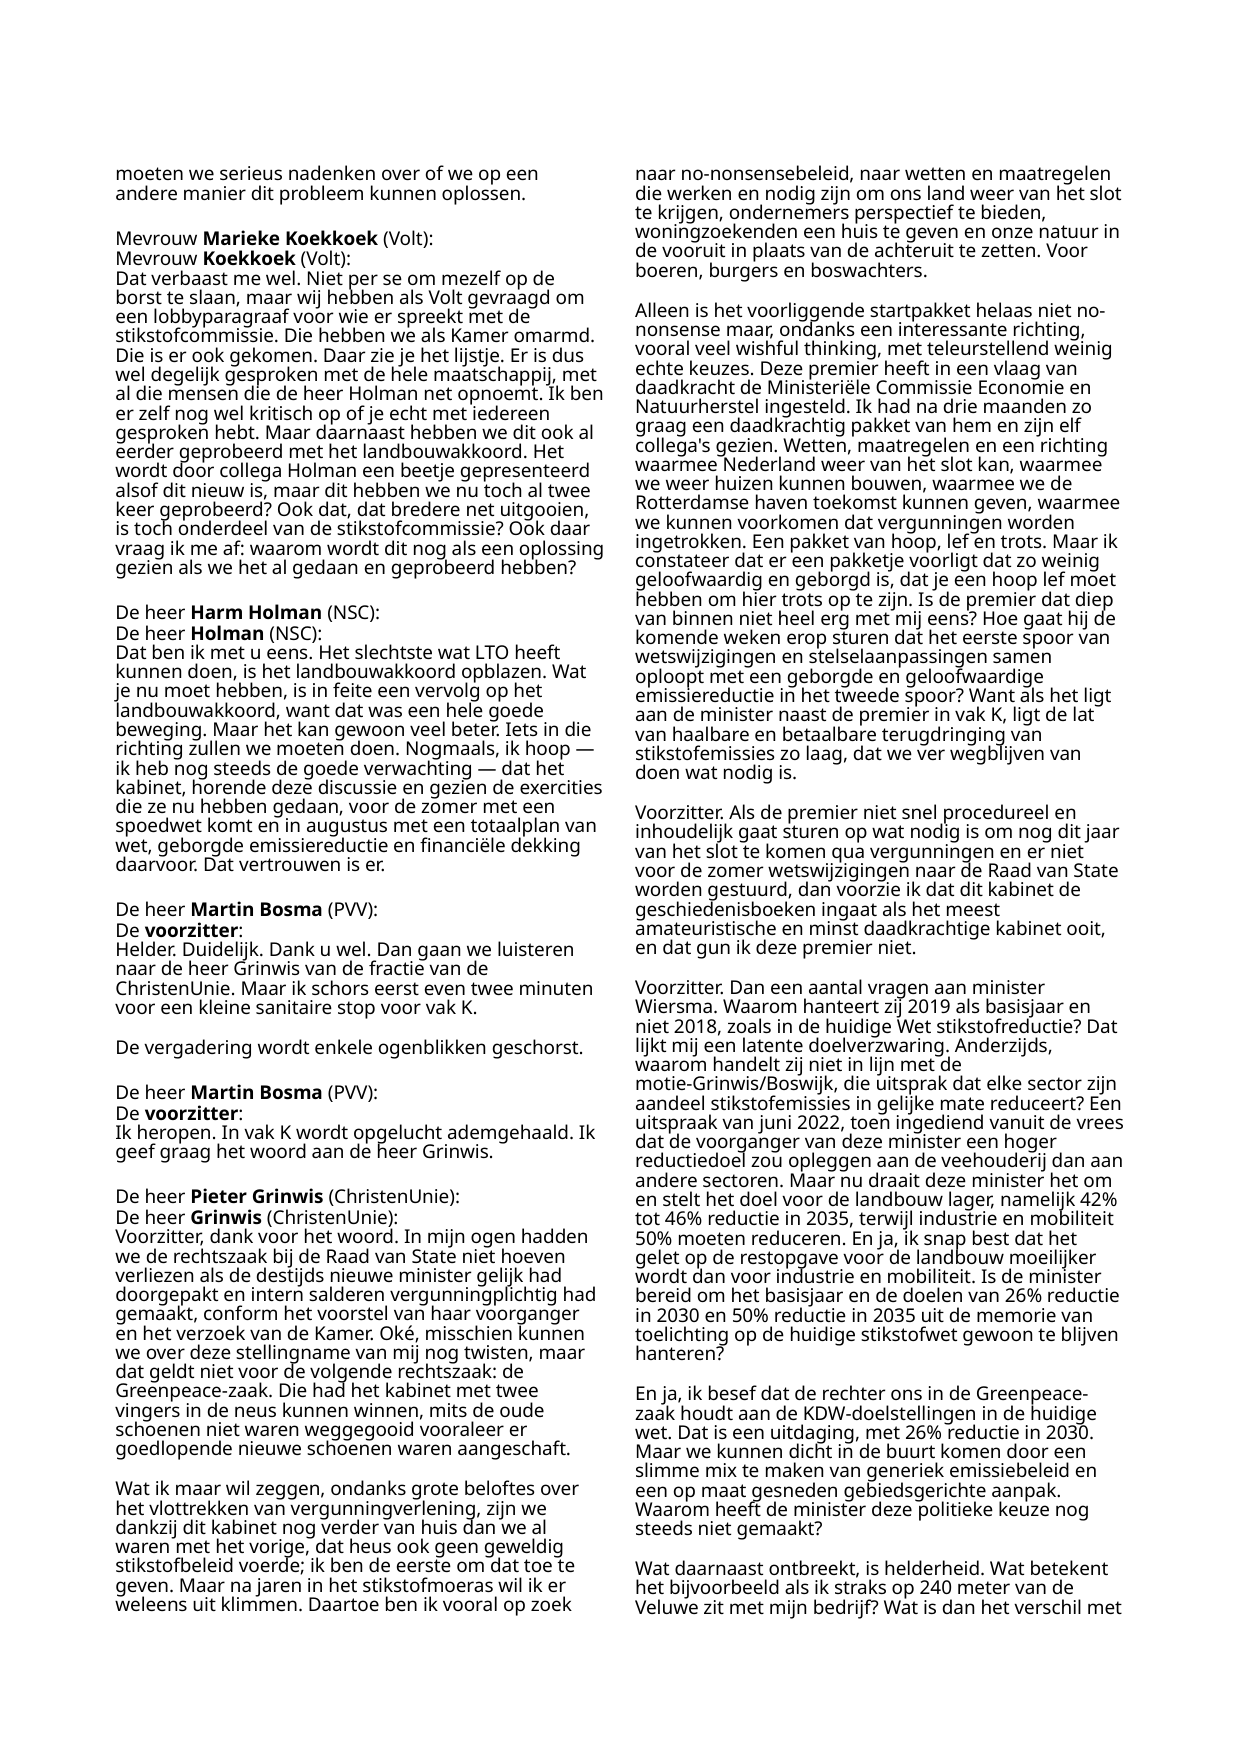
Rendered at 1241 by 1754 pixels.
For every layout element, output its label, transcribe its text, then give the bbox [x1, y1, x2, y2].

text En ja, ik besef dat de rechter ons in de Greenpeace-zaak houdt aan de KDW-doelstellingen in de huidige wet. Dat is een uitdaging, met 26% reductie in 2030. Maar we kunnen dicht in de buurt komen door een slimme mix te maken van generiek emissiebeleid en een op maat gesneden gebiedsgerichte aanpak. Waarom heeft de minister deze politieke keuze nog steeds niet gemaakt? [635, 1385, 1125, 1539]
text Dat ben ik met u eens. Het slechtste wat LTO heeft kunnen doen, is het landbouwakkoord opblazen. Wat je nu moet hebben, is in feite een vervolg op het landbouwakkoord, want dat was een hele goede beweging. Maar het kan gewoon veel beter. Iets in die richting zullen we moeten doen. Nogmaals, ik hoop — ik heb nog steeds de goede verwachting — dat het kabinet, horende deze discussie en gezien de exercities die ze nu hebben gedaan, voor de zomer met een spoedwet komt en in augustus met een totaalplan van wet, geborgde emissiereductie en financiële dekking daarvoor. Dat vertrouwen is er. [115, 644, 605, 875]
text De vergadering wordt enkele ogenblikken geschorst. [115, 1039, 605, 1058]
text De heer Holman (NSC): [115, 624, 605, 644]
text Wat ik maar wil zeggen, ondanks grote beloftes over het vlottrekken van vergunningverlening, zijn we dankzij dit kabinet nog verder van huis dan we al waren met het vorige, dat heus ook geen geweldig stikstofbeleid voerde; ik ben de eerste om dat toe te geven. Maar na jaren in het stikstofmoeras wil ik er weleens uit klimmen. Daartoe ben ik vooral op zoek [115, 1480, 605, 1615]
text Voorzitter. Als de premier niet snel procedureel en inhoudelijk gaat sturen op wat nodig is om nog dit jaar van het slot te komen qua vergunningen en er niet voor de zomer wetswijzigingen naar de Raad van State worden gestuurd, dan voorzie ik dat dit kabinet de geschiedenisboeken ingaat als het meest amateuristische en minst daadkrachtige kabinet ooit, en dat gun ik deze premier niet. [635, 804, 1125, 958]
text Voorzitter. Dan een aantal vragen aan minister Wiersma. Waarom hanteert zij 2019 als basisjaar en niet 2018, zoals in de huidige Wet stikstofreductie? Dat lijkt mij een latente doelverzwaring. Anderzijds, waarom handelt zij niet in lijn met de motie-Grinwis/Boswijk, die uitsprak dat elke sector zijn aandeel stikstofemissies in gelijke mate reduceert? Een uitspraak van juni 2022, toen ingediend vanuit de vrees dat de voorganger van deze minister een hoger reductiedoel zou opleggen aan de veehouderij dan aan andere sectoren. Maar nu draait deze minister het om en stelt het doel voor de landbouw lager, namelijk 42% tot 46% reductie in 2035, terwijl industrie en mobiliteit 50% moeten reduceren. En ja, ik snap best dat het gelet op de restopgave voor de landbouw moeilijker wordt dan voor industrie en mobiliteit. Is de minister bereid om het basisjaar en de doelen van 26% reductie in 2030 en 50% reductie in 2035 uit de memorie van toelichting op de huidige stikstofwet gewoon te blijven hanteren? [635, 979, 1125, 1364]
text De voorzitter: [115, 1105, 605, 1124]
text De heer Pieter Grinwis (ChristenUnie): [115, 1183, 605, 1209]
text De heer Grinwis (ChristenUnie): [115, 1209, 605, 1228]
text Wat daarnaast ontbreekt, is helderheid. Wat betekent het bijvoorbeeld als ik straks op 240 meter van de Veluwe zit met mijn bedrijf? Wat is dan het verschil met [635, 1560, 1125, 1618]
text Mevrouw Koekkoek (Volt): [115, 250, 605, 270]
text Ik heropen. In vak K wordt opgelucht ademgehaald. Ik geef graag het woord aan de heer Grinwis. [115, 1124, 605, 1162]
text De heer Martin Bosma (PVV): [115, 896, 605, 922]
text De heer Harm Holman (NSC): [115, 599, 605, 624]
text naar no-nonsensebeleid, naar wetten en maatregelen die werken en nodig zijn om ons land weer van het slot te krijgen, ondernemers perspectief te bieden, woningzoekenden een huis te geven en onze natuur in de vooruit in plaats van de achteruit te zetten. Voor boeren, burgers en boswachters. [635, 165, 1125, 281]
text De voorzitter: [115, 922, 605, 941]
text Voorzitter, dank voor het woord. In mijn ogen hadden we de rechtszaak bij de Raad van State niet hoeven verliezen als de destijds nieuwe minister gelijk had doorgepakt en intern salderen vergunningplichtig had gemaakt, conform het voorstel van haar voorganger en het verzoek van de Kamer. Oké, misschien kunnen we over deze stellingname van mij nog twisten, maar dat geldt niet voor de volgende rechtszaak: de Greenpeace-zaak. Die had het kabinet met twee vingers in de neus kunnen winnen, mits de oude schoenen niet waren weggegooid vooraleer er goedlopende nieuwe schoenen waren aangeschaft. [115, 1228, 605, 1459]
text De heer Martin Bosma (PVV): [115, 1079, 605, 1105]
text moeten we serieus nadenken over of we op een andere manier dit probleem kunnen oplossen. [115, 165, 605, 204]
text Dat verbaast me wel. Niet per se om mezelf op de borst te slaan, maar wij hebben als Volt gevraagd om een lobbyparagraaf voor wie er spreekt met de stikstofcommissie. Die hebben we als Kamer omarmd. Die is er ook gekomen. Daar zie je het lijstje. Er is dus wel degelijk gesproken met de hele maatschappij, met al die mensen die de heer Holman net opnoemt. Ik ben er zelf nog wel kritisch op of je echt met iedereen gesproken hebt. Maar daarnaast hebben we dit ook al eerder geprobeerd met het landbouwakkoord. Het wordt door collega Holman een beetje gepresenteerd alsof dit nieuw is, maar dit hebben we nu toch al twee keer geprobeerd? Ook dat, dat bredere net uitgooien, is toch onderdeel van de stikstofcommissie? Ook daar vraag ik me af: waarom wordt dit nog als een oplossing gezien als we het al gedaan en geprobeerd hebben? [115, 270, 605, 578]
text Helder. Duidelijk. Dank u wel. Dan gaan we luisteren naar de heer Grinwis van de fractie van de ChristenUnie. Maar ik schors eerst even twee minuten voor een kleine sanitaire stop voor vak K. [115, 941, 605, 1018]
text Mevrouw Marieke Koekkoek (Volt): [115, 225, 605, 250]
text Alleen is het voorliggende startpakket helaas niet no-nonsense maar, ondanks een interessante richting, vooral veel wishful thinking, met teleurstellend weinig echte keuzes. Deze premier heeft in een vlaag van daadkracht de Ministeriële Commissie Economie en Natuurherstel ingesteld. Ik had na drie maanden zo graag een daadkrachtig pakket van hem en zijn elf collega's gezien. Wetten, maatregelen en een richting waarmee Nederland weer van het slot kan, waarmee we weer huizen kunnen bouwen, waarmee we de Rotterdamse haven toekomst kunnen geven, waarmee we kunnen voorkomen dat vergunningen worden ingetrokken. Een pakket van hoop, lef en trots. Maar ik constateer dat er een pakketje voorligt dat zo weinig geloofwaardig en geborgd is, dat je een hoop lef moet hebben om hier trots op te zijn. Is de premier dat diep van binnen niet heel erg met mij eens? Hoe gaat hij de komende weken erop sturen dat het eerste spoor van wetswijzigingen en stelselaanpassingen samen oploopt met een geborgde en geloofwaardige emissiereductie in het tweede spoor? Want als het ligt aan de minister naast de premier in vak K, ligt de lat van haalbare en betaalbare terugdringing van stikstofemissies zo laag, dat we ver wegblijven van doen wat nodig is. [635, 302, 1125, 783]
